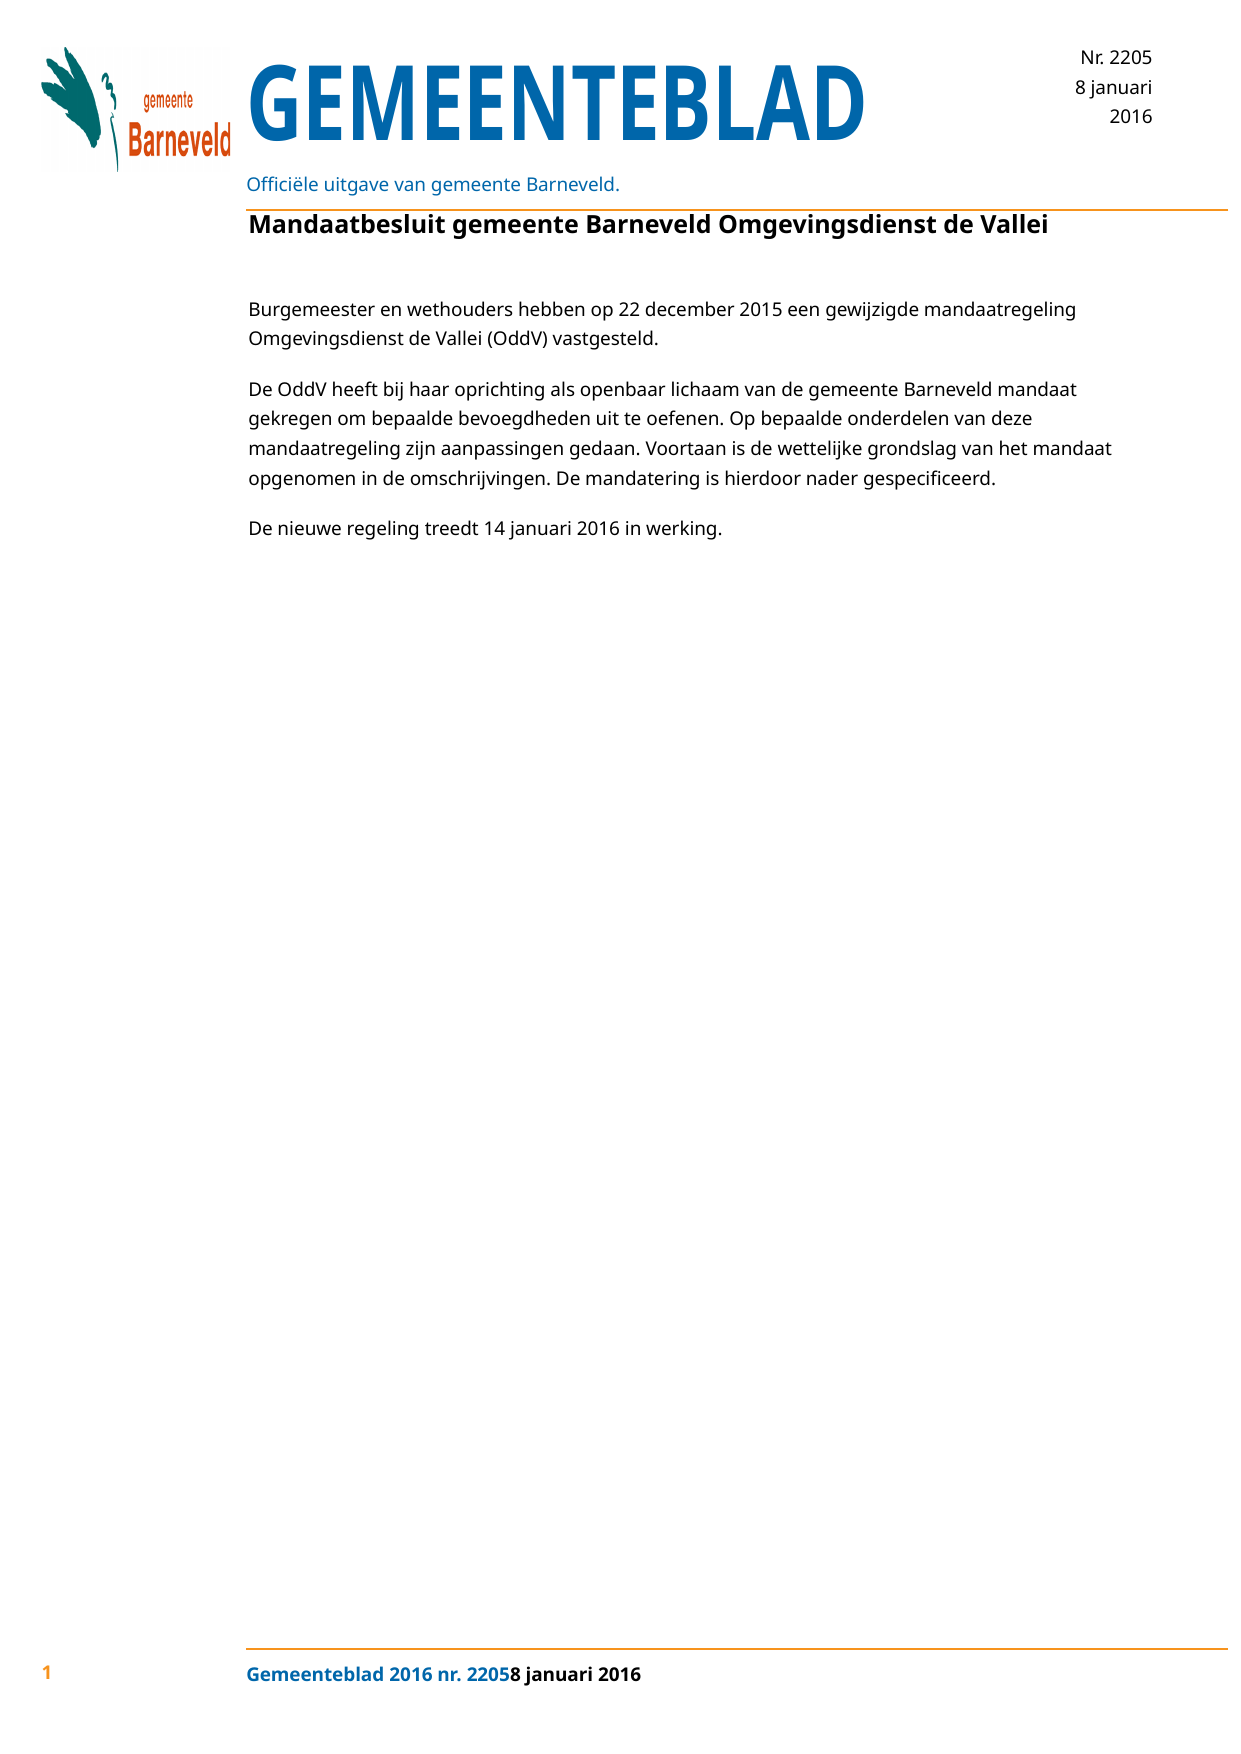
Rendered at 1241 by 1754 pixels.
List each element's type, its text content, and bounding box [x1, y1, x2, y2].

text Burgemeester en wethouders hebben op 22 december 2015 een gewijzigde mandaatregeling Omgevingsdienst de Vallei (OddV) vastgesteld. [248, 296, 1152, 351]
text De nieuwe regeling treedt 14 januari 2016 in werking. [248, 515, 1152, 541]
picture [41, 47, 231, 172]
text De OddV heeft bij haar oprichting als openbaar lichaam van de gemeente Barneveld mandaat gekregen om bepaalde bevoegdheden uit te oefenen. Op bepaalde onderdelen van deze mandaatregeling zijn aanpassingen gedaan. Voortaan is de wettelijke grondslag van het mandaat opgenomen in de omschrijvingen. De mandatering is hierdoor nader gespecificeerd. [248, 376, 1152, 491]
text Mandaatbesluit gemeente Barneveld Omgevingsdienst de Vallei [248, 211, 1152, 241]
